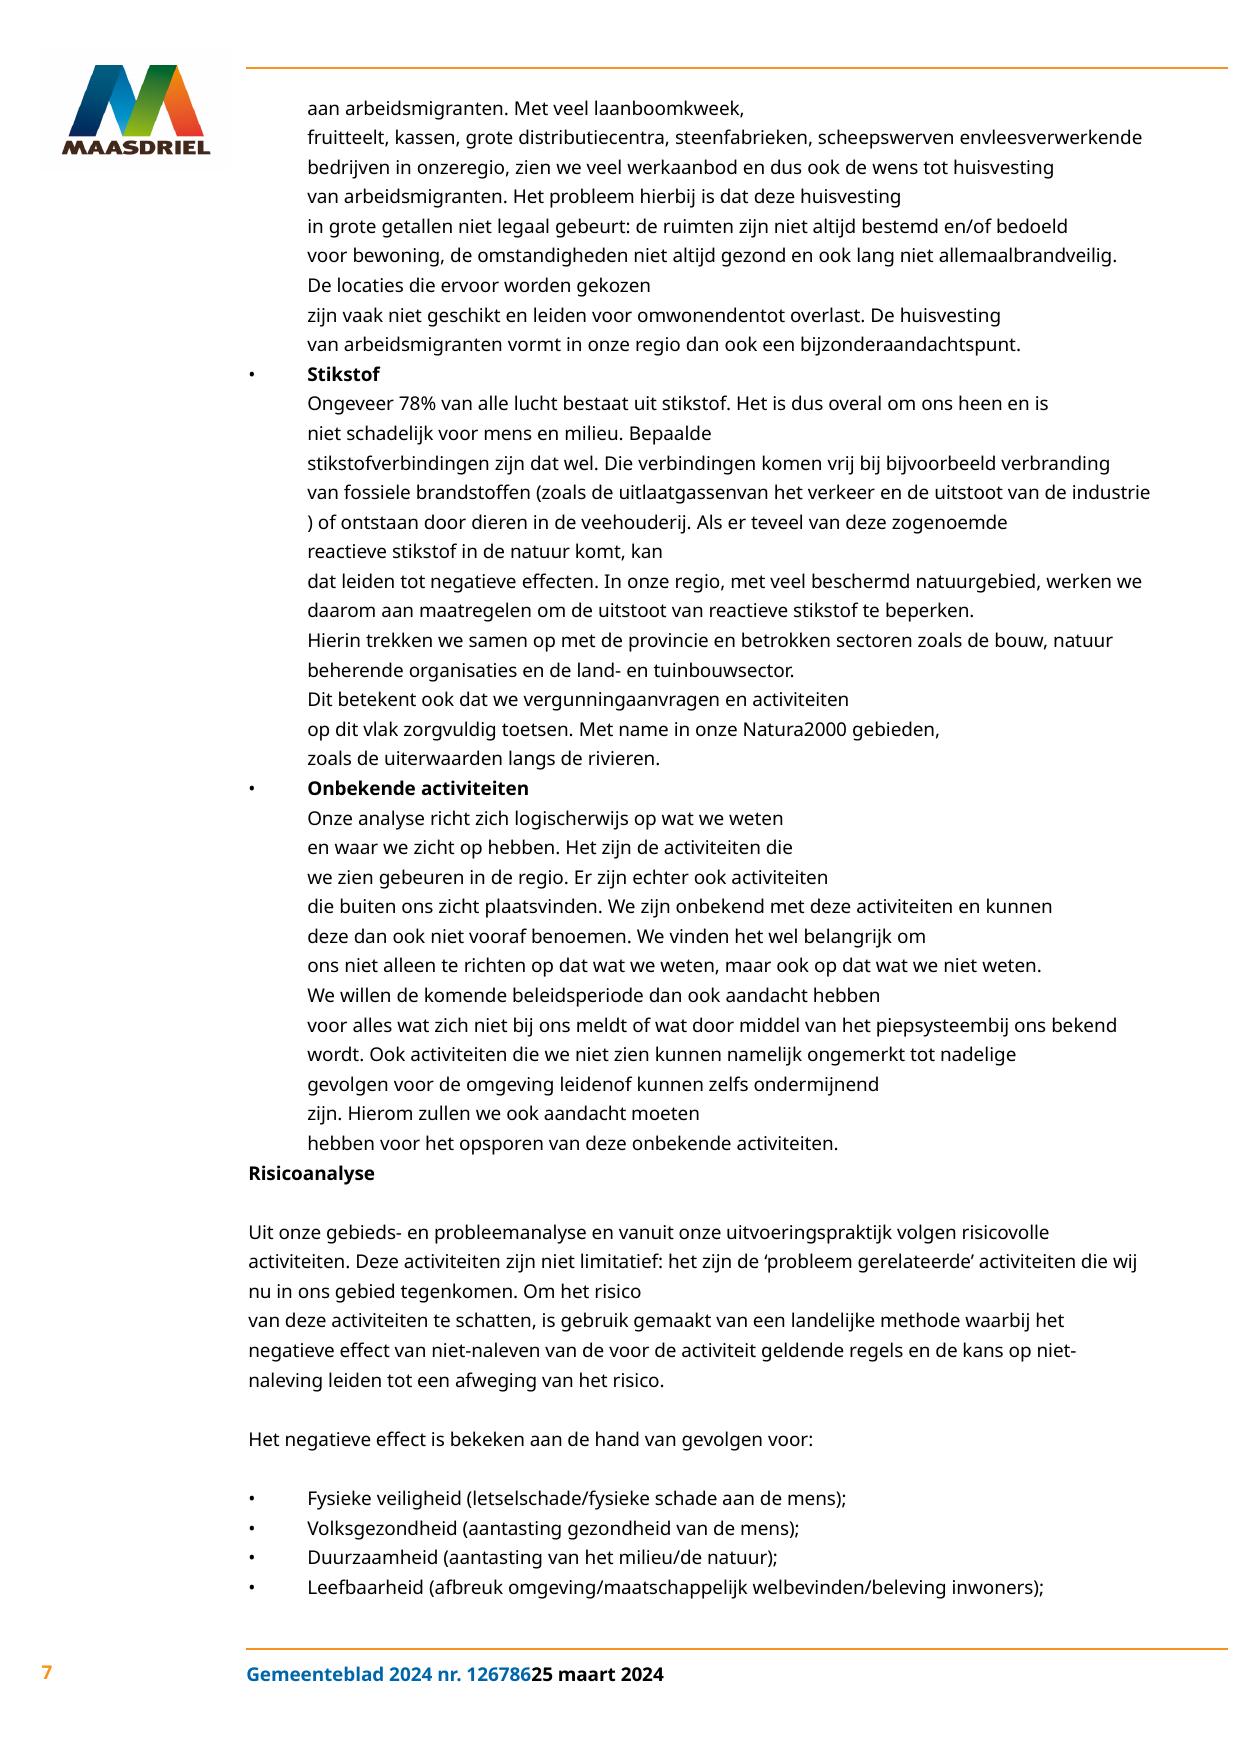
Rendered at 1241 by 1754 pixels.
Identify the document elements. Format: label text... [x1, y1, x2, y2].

picture [41, 47, 231, 172]
text van deze activiteiten te schatten, is gebruik gemaakt van een landelijke methode waarbij het negatieve effect van niet-naleven van de voor de activiteit geldende regels en de kans op niet-naleving leiden tot een afweging van het risico. [248, 1308, 1152, 1393]
list aan arbeidsmigranten. Met veel laanboomkweek, fruitteelt, kassen, grote distributiecentra, steenfabrieken, scheepswerven envleesverwerkende bedrijven in onzeregio, zien we veel werkaanbod en dus ook de wens tot huisvesting van arbeidsmigranten. Het probleem hierbij is dat deze huisvesting in grote getallen niet legaal gebeurt: de ruimten zijn niet altijd bestemd en/of bedoeld voor bewoning, de omstandigheden niet altijd gezond en ook lang niet allemaalbrandveilig. [248, 95, 1152, 268]
text Uit onze gebieds- en probleemanalyse en vanuit onze uitvoeringspraktijk volgen risicovolle activiteiten. Deze activiteiten zijn niet limitatief: het zijn de ‘probleem gerelateerde’ activiteiten die wij nu in ons gebied tegenkomen. Om het risico [248, 1219, 1152, 1304]
list Fysieke veiligheid (letselschade/fysieke schade aan de mens); [248, 1485, 1152, 1511]
list Volksgezondheid (aantasting gezondheid van de mens); [248, 1515, 1152, 1541]
text Het negatieve effect is bekeken aan de hand van gevolgen voor: [248, 1426, 1152, 1452]
list Stikstof [248, 361, 1152, 387]
list Ongeveer 78% van alle lucht bestaat uit stikstof. Het is dus overal om ons heen en is niet schadelijk voor mens en milieu. Bepaalde stikstofverbindingen zijn dat wel. Die verbindingen komen vrij bij bijvoorbeeld verbranding van fossiele brandstoffen (zoals de uitlaatgassenvan het verkeer en de uitstoot van de industrie) of ontstaan door dieren in de veehouderij. Als er teveel van deze zogenoemde reactieve stikstof in de natuur komt, kan [248, 391, 1152, 564]
list dat leiden tot negatieve effecten. In onze regio, met veel beschermd natuurgebied, werken we daarom aan maatregelen om de uitstoot van reactieve stikstof te beperken. Hierin trekken we samen op met de provincie en betrokken sectoren zoals de bouw, natuur beherende organisaties en de land- en tuinbouwsector. [248, 568, 1152, 683]
list Leefbaarheid (afbreuk omgeving/maatschappelijk welbevinden/beleving inwoners); [248, 1574, 1152, 1600]
list Duurzaamheid (aantasting van het milieu/de natuur); [248, 1544, 1152, 1570]
list De locaties die ervoor worden gekozen zijn vaak niet geschikt en leiden voor omwonendentot overlast. De huisvesting van arbeidsmigranten vormt in onze regio dan ook een bijzonderaandachtspunt. [248, 272, 1152, 357]
list Onbekende activiteiten [248, 775, 1152, 801]
text Risicoanalyse [248, 1160, 1152, 1186]
list Dit betekent ook dat we vergunningaanvragen en activiteiten op dit vlak zorgvuldig toetsen. Met name in onze Natura2000 gebieden, zoals de uiterwaarden langs de rivieren. [248, 686, 1152, 771]
list Onze analyse richt zich logischerwijs op wat we weten en waar we zicht op hebben. Het zijn de activiteiten die we zien gebeuren in de regio. Er zijn echter ook activiteiten die buiten ons zicht plaatsvinden. We zijn onbekend met deze activiteiten en kunnen deze dan ook niet vooraf benoemen. We vinden het wel belangrijk om ons niet alleen te richten op dat wat we weten, maar ook op dat wat we niet weten. We willen de komende beleidsperiode dan ook aandacht hebben voor alles wat zich niet bij ons meldt of wat door middel van het piepsysteembij ons bekend wordt. Ook activiteiten die we niet zien kunnen namelijk ongemerkt tot nadelige gevolgen voor de omgeving leidenof kunnen zelfs ondermijnend zijn. Hierom zullen we ook aandacht moeten hebben voor het opsporen van deze onbekende activiteiten. [248, 805, 1152, 1156]
